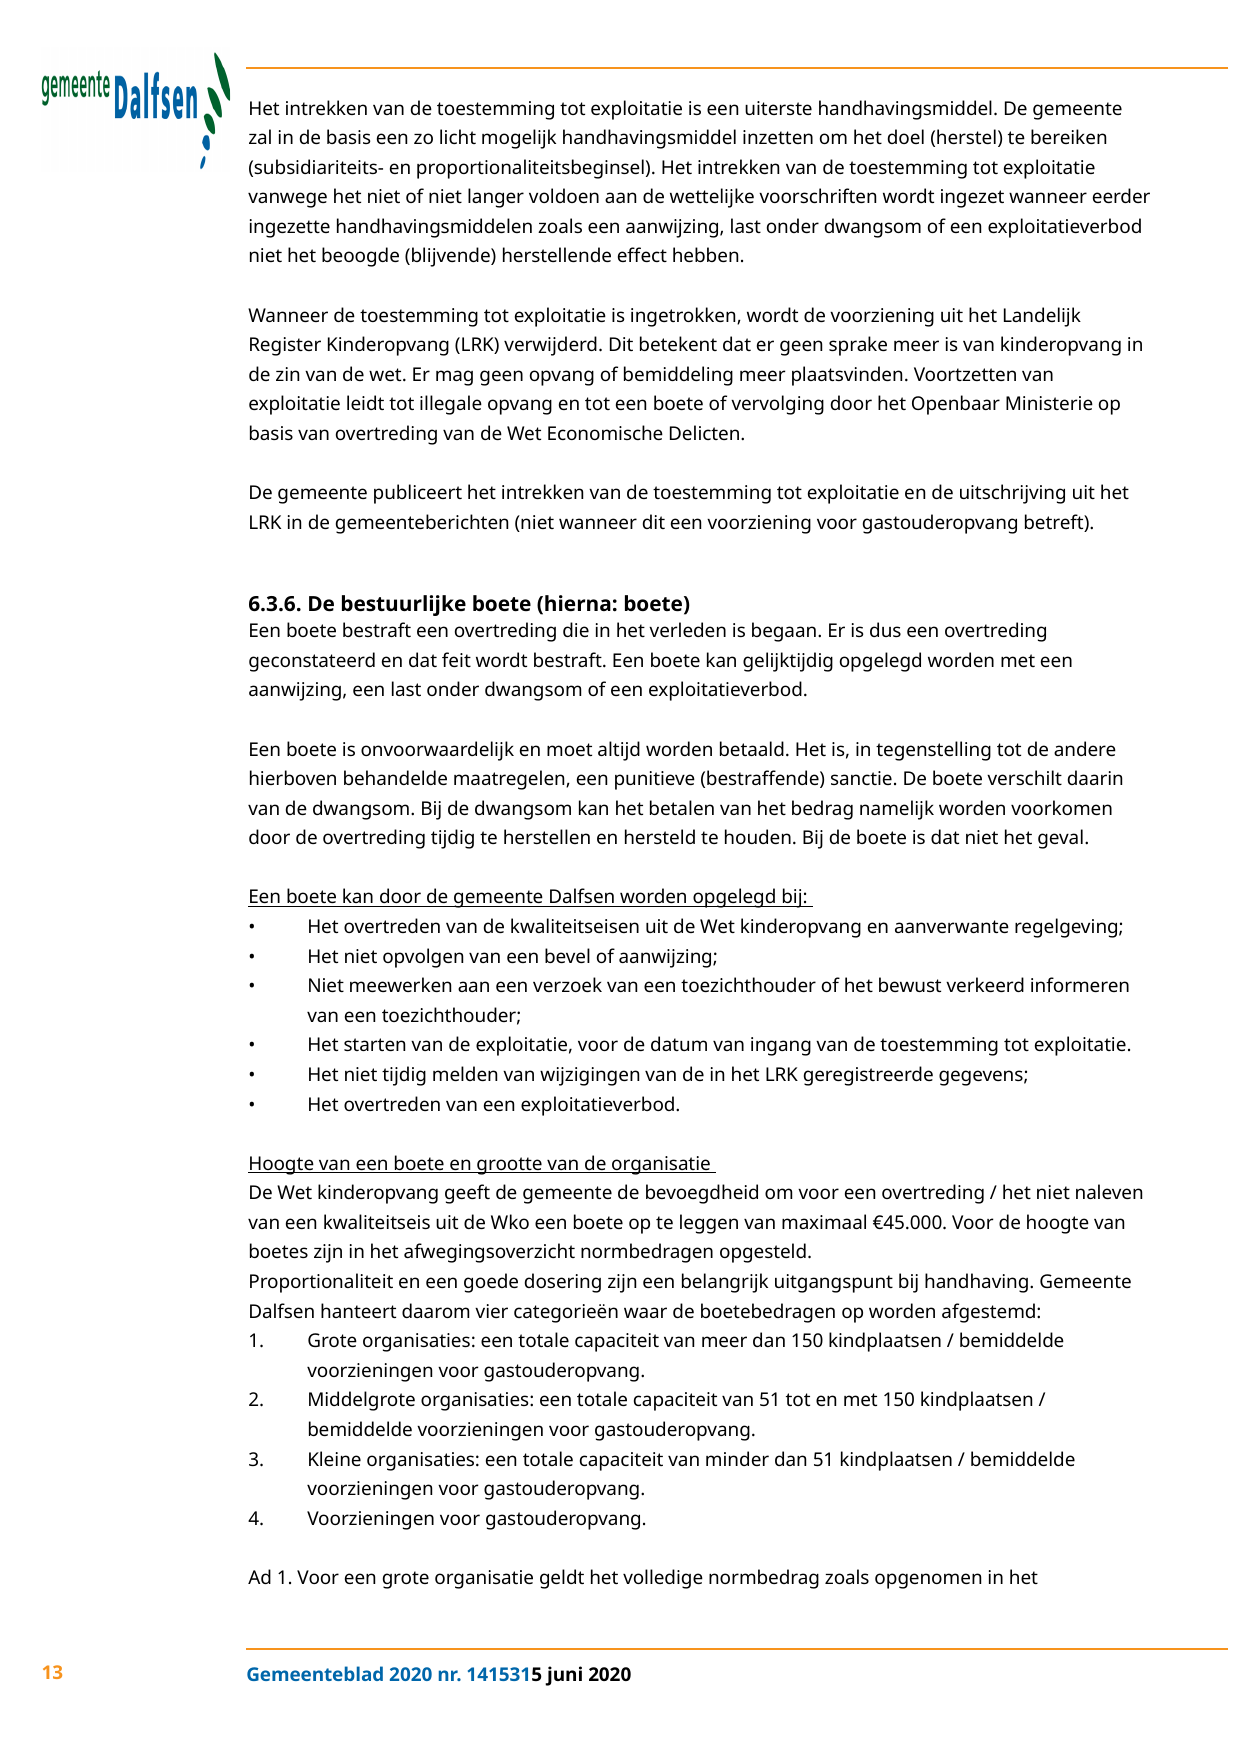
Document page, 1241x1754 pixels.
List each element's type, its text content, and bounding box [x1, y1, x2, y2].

text Ad 1. Voor een grote organisatie geldt het volledige normbedrag zoals opgenomen in het [248, 1564, 1152, 1590]
list Middelgrote organisaties: een totale capaciteit van 51 tot en met 150 kindplaatsen / bemiddelde voorzieningen voor gastouderopvang. [248, 1387, 1152, 1442]
text 6.3.6. De bestuurlijke boete (hierna: boete) [248, 589, 1152, 617]
list Kleine organisaties: een totale capaciteit van minder dan 51 kindplaatsen / bemiddelde voorzieningen voor gastouderopvang. [248, 1446, 1152, 1501]
list Het niet tijdig melden van wijzigingen van de in het LRK geregistreerde gegevens; [248, 1061, 1152, 1087]
text Een boete bestraft een overtreding die in het verleden is begaan. Er is dus een overtreding geconstateerd en dat feit wordt bestraft. Een boete kan gelijktijdig opgelegd worden met een aanwijzing, een last onder dwangsom of een exploitatieverbod. [248, 617, 1152, 702]
text De Wet kinderopvang geeft de gemeente de bevoegdheid om voor een overtreding / het niet naleven van een kwaliteitseis uit de Wko een boete op te leggen van maximaal €45.000. Voor de hoogte van boetes zijn in het afwegingsoverzicht normbedragen opgesteld. [248, 1179, 1152, 1264]
list Grote organisaties: een totale capaciteit van meer dan 150 kindplaatsen / bemiddelde voorzieningen voor gastouderopvang. [248, 1327, 1152, 1383]
text De gemeente publiceert het intrekken van de toestemming tot exploitatie en de uitschrijving uit het LRK in de gemeenteberichten (niet wanneer dit een voorziening voor gastouderopvang betreft). [248, 479, 1152, 535]
list Het starten van de exploitatie, voor de datum van ingang van de toestemming tot exploitatie. [248, 1032, 1152, 1057]
list Het niet opvolgen van een bevel of aanwijzing; [248, 943, 1152, 968]
list Niet meewerken aan een verzoek van een toezichthouder of het bewust verkeerd informeren van een toezichthouder; [248, 972, 1152, 1028]
text Hoogte van een boete en grootte van de organisatie [248, 1150, 1152, 1176]
list Voorzieningen voor gastouderopvang. [248, 1505, 1152, 1531]
text Wanneer de toestemming tot exploitatie is ingetrokken, wordt de voorziening uit het Landelijk Register Kinderopvang (LRK) verwijderd. Dit betekent dat er geen sprake meer is van kinderopvang in de zin van de wet. Er mag geen opvang of bemiddeling meer plaatsvinden. Voortzetten van exploitatie leidt tot illegale opvang en tot een boete of vervolging door het Openbaar Ministerie op basis van overtreding van de Wet Economische Delicten. [248, 302, 1152, 446]
list Het overtreden van de kwaliteitseisen uit de Wet kinderopvang en aanverwante regelgeving; [248, 913, 1152, 939]
picture [41, 47, 231, 172]
list Het overtreden van een exploitatieverbod. [248, 1091, 1152, 1116]
text Een boete is onvoorwaardelijk en moet altijd worden betaald. Het is, in tegenstelling tot de andere hierboven behandelde maatregelen, een punitieve (bestraffende) sanctie. De boete verschilt daarin van de dwangsom. Bij de dwangsom kan het betalen van het bedrag namelijk worden voorkomen door de overtreding tijdig te herstellen en hersteld te houden. Bij de boete is dat niet het geval. [248, 736, 1152, 850]
text Een boete kan door de gemeente Dalfsen worden opgelegd bij: [248, 884, 1152, 909]
text Het intrekken van de toestemming tot exploitatie is een uiterste handhavingsmiddel. De gemeente zal in de basis een zo licht mogelijk handhavingsmiddel inzetten om het doel (herstel) te bereiken (subsidiariteits- en proportionaliteitsbeginsel). Het intrekken van de toestemming tot exploitatie vanwege het niet of niet langer voldoen aan de wettelijke voorschriften wordt ingezet wanneer eerder ingezette handhavingsmiddelen zoals een aanwijzing, last onder dwangsom of een exploitatieverbod niet het beoogde (blijvende) herstellende effect hebben. [248, 95, 1152, 268]
text Proportionaliteit en een goede dosering zijn een belangrijk uitgangspunt bij handhaving. Gemeente Dalfsen hanteert daarom vier categorieën waar de boetebedragen op worden afgestemd: [248, 1268, 1152, 1323]
